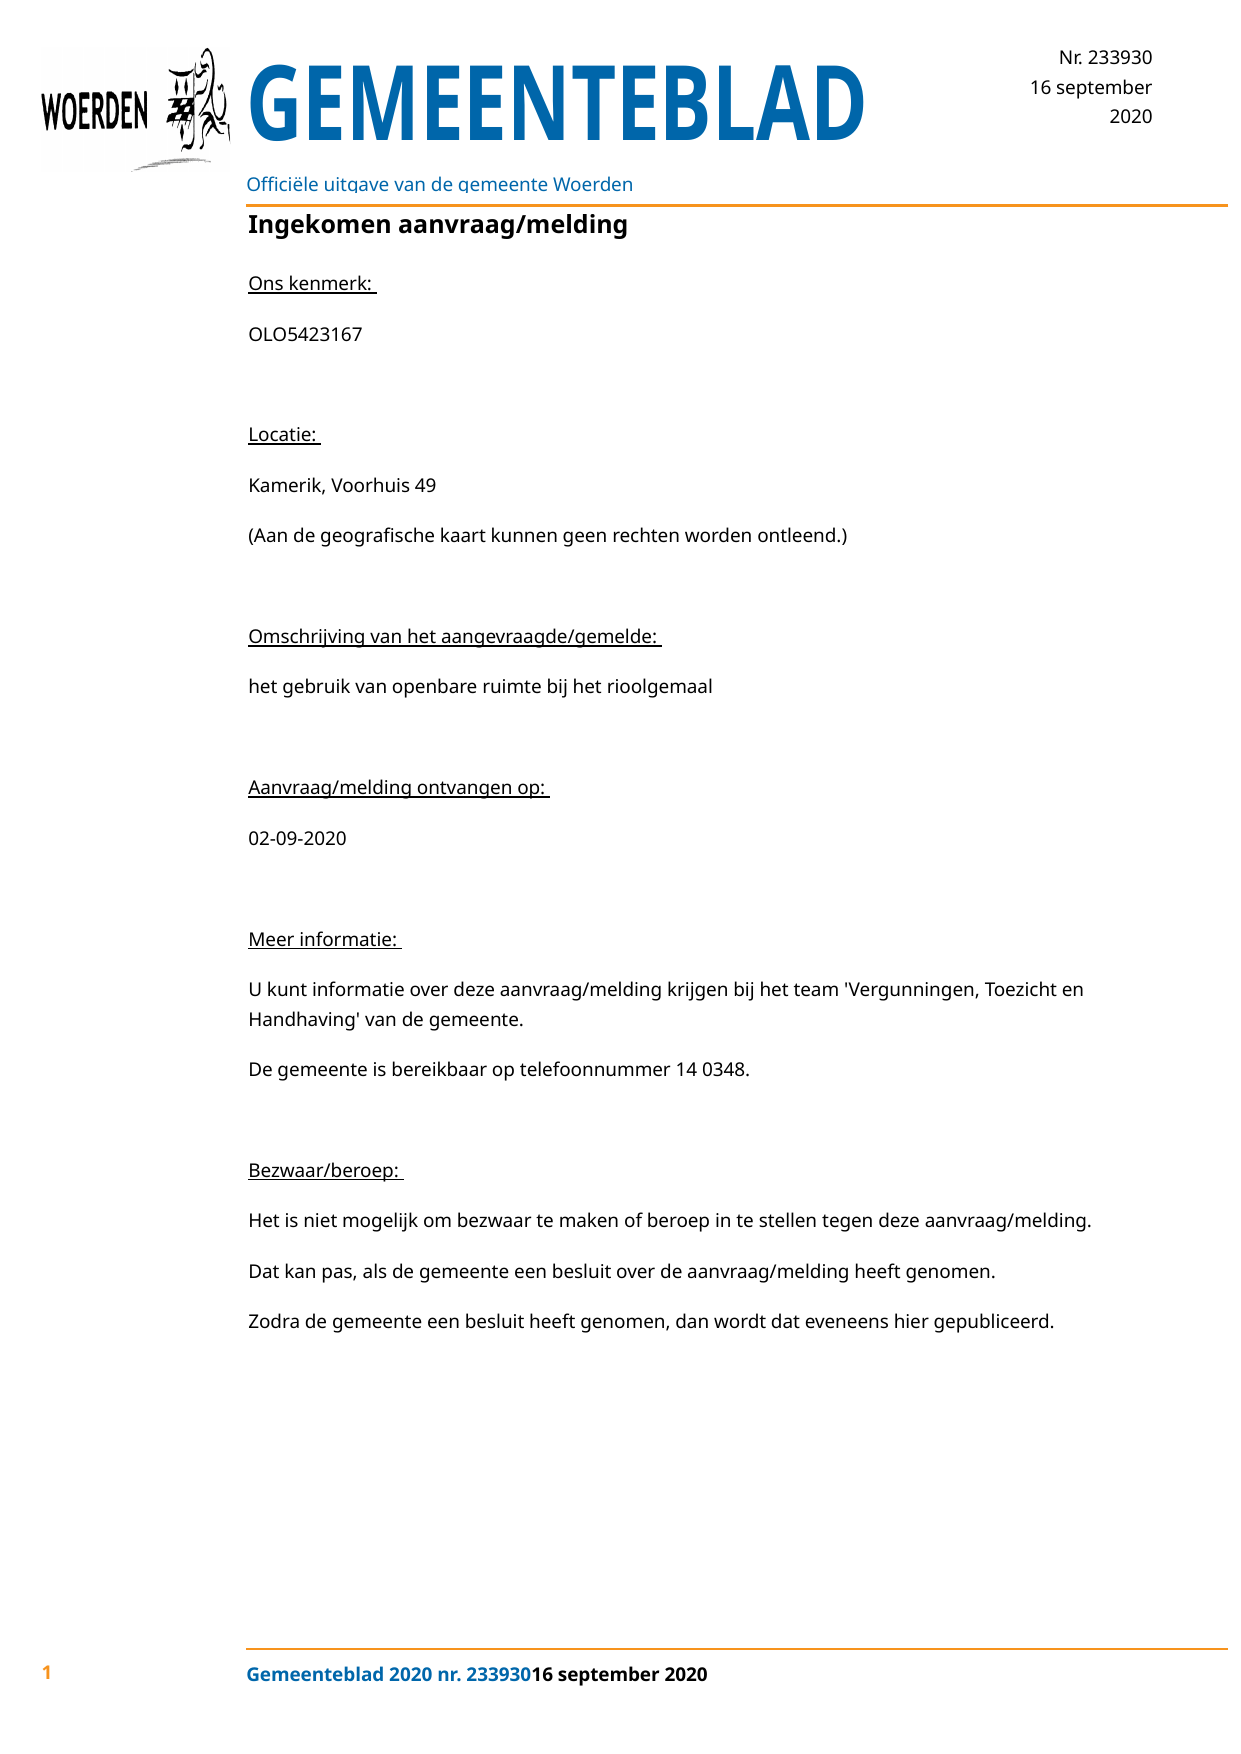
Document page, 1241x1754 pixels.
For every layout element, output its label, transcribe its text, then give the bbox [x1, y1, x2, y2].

text Dat kan pas, als de gemeente een besluit over de aanvraag/melding heeft genomen. [248, 1258, 1152, 1283]
text Kamerik, Voorhuis 49 [248, 472, 1152, 498]
text De gemeente is bereikbaar op telefoonnummer 14 0348. [248, 1056, 1152, 1082]
text (Aan de geografische kaart kunnen geen rechten worden ontleend.) [248, 522, 1152, 548]
text Locatie: [248, 422, 1152, 447]
text 02-09-2020 [248, 825, 1152, 851]
text het gebruik van openbare ruimte bij het rioolgemaal [248, 674, 1152, 699]
text Omschrijving van het aangevraagde/gemelde: [248, 623, 1152, 649]
picture [41, 47, 231, 172]
text Meer informatie: [248, 926, 1152, 951]
text Het is niet mogelijk om bezwaar te maken of beroep in te stellen tegen deze aanvraag/melding. [248, 1207, 1152, 1233]
text OLO5423167 [248, 321, 1152, 346]
text U kunt informatie over deze aanvraag/melding krijgen bij het team 'Vergunningen, Toezicht en Handhaving' van de gemeente. [248, 976, 1152, 1031]
text Bezwaar/beroep: [248, 1157, 1152, 1183]
text Zodra de gemeente een besluit heeft genomen, dan wordt dat eveneens hier gepubliceerd. [248, 1308, 1152, 1334]
text Ons kenmerk: [248, 270, 1152, 296]
text Aanvraag/melding ontvangen op: [248, 774, 1152, 800]
text Ingekomen aanvraag/melding [248, 207, 1152, 241]
